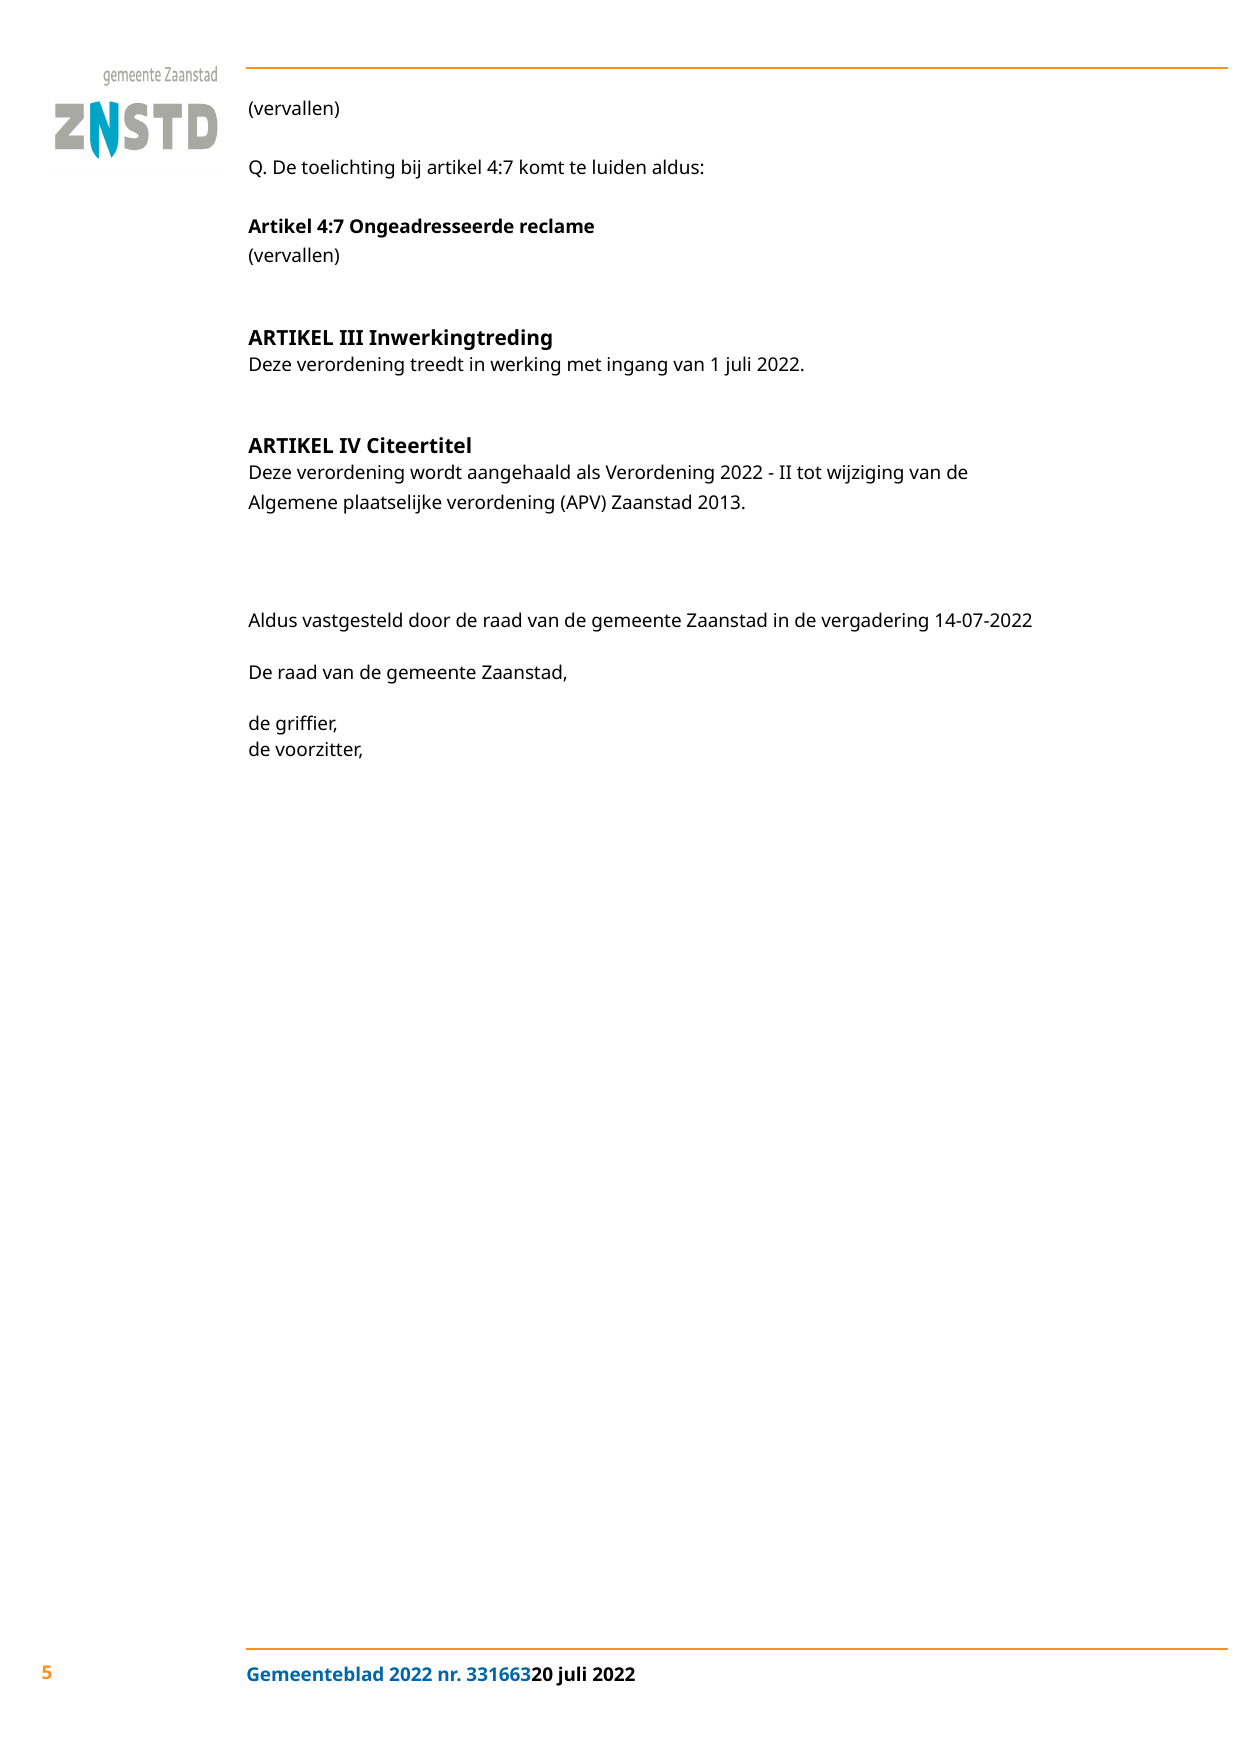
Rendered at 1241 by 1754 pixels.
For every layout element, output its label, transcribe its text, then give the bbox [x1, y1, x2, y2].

picture [41, 47, 231, 172]
text Deze verordening treedt in werking met ingang van 1 juli 2022. [248, 351, 1152, 377]
text (vervallen) [248, 95, 1152, 121]
text Q. De toelichting bij artikel 4:7 komt te luiden aldus: [248, 154, 1152, 180]
text de voorzitter, [248, 736, 1152, 762]
text ARTIKEL IV Citeertitel [248, 431, 1152, 459]
text Aldus vastgesteld door de raad van de gemeente Zaanstad in de vergadering 14-07-2022 [248, 607, 1152, 633]
text de griffier, [248, 710, 1152, 736]
text Deze verordening wordt aangehaald als Verordening 2022 - II tot wijziging van de [248, 459, 1152, 485]
text Artikel 4:7 Ongeadresseerde reclame [248, 213, 1152, 239]
text (vervallen) [248, 243, 1152, 268]
text Algemene plaatselijke verordening (APV) Zaanstad 2013. [248, 489, 1152, 515]
text ARTIKEL III Inwerkingtreding [248, 323, 1152, 351]
text De raad van de gemeente Zaanstad, [248, 659, 1152, 685]
